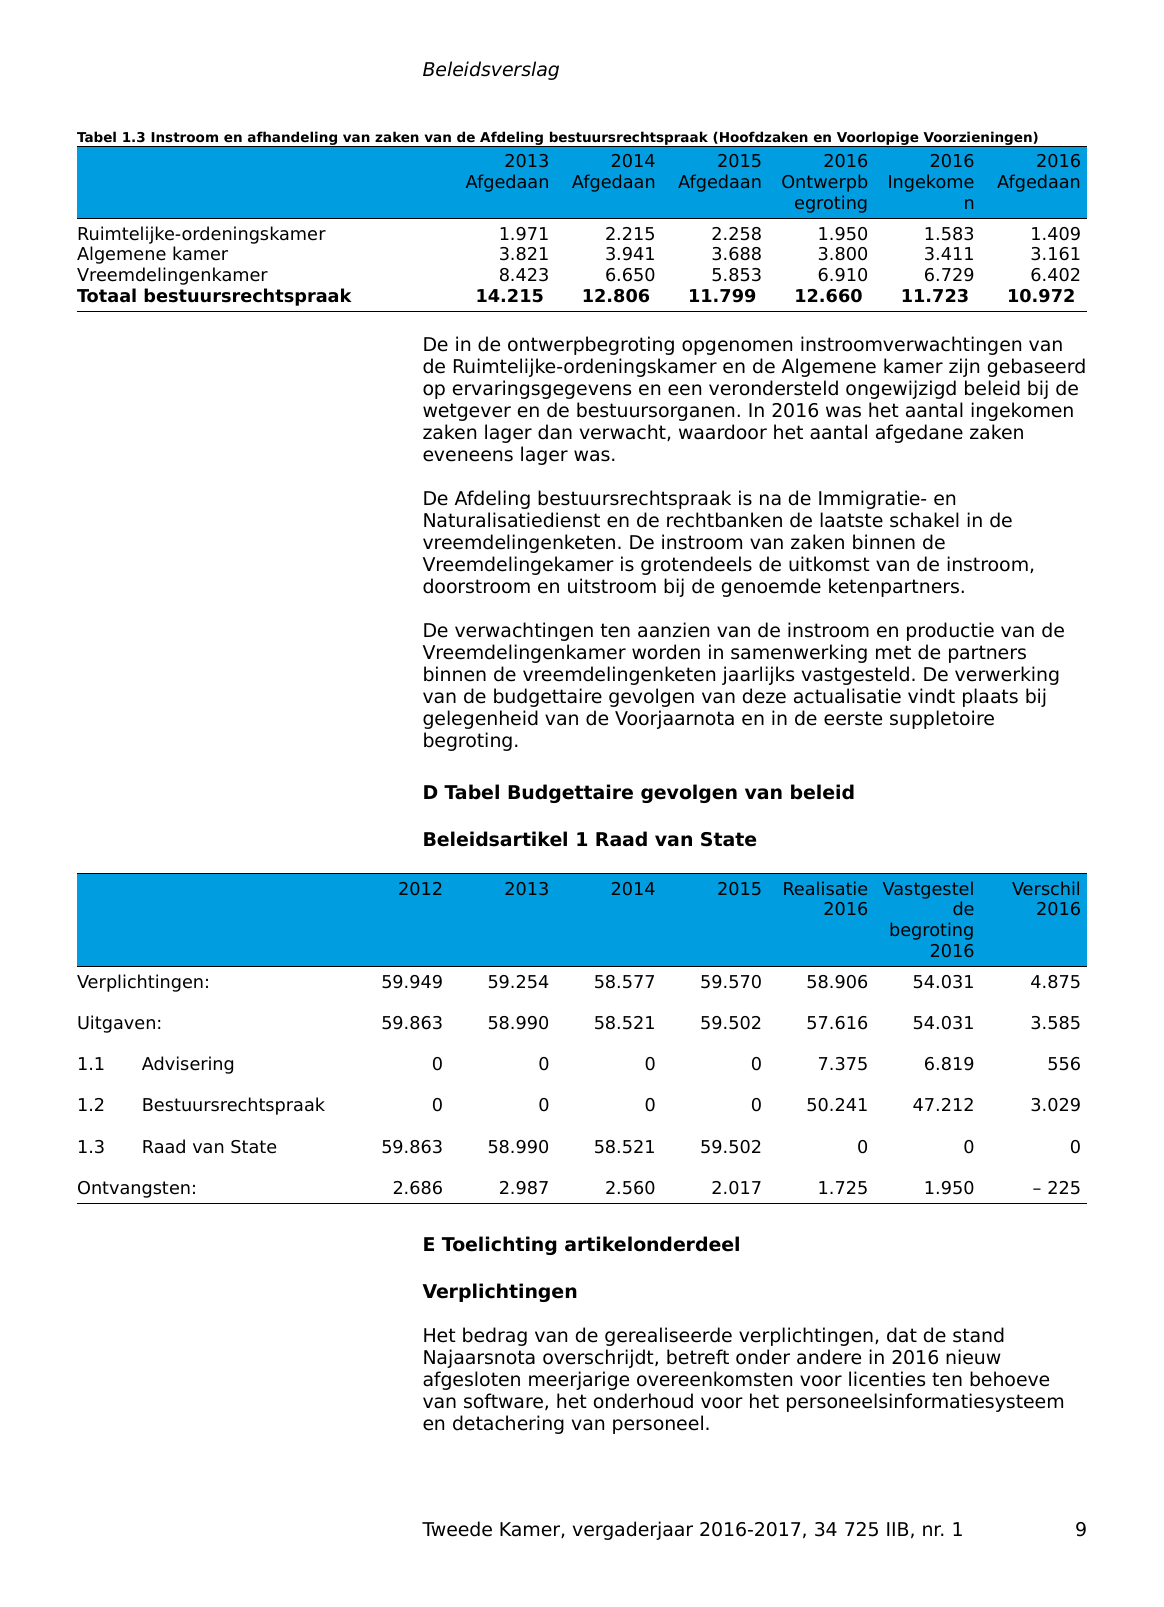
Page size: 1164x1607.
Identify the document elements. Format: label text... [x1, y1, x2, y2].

table_cell Afgedaan [555, 172, 661, 218]
table_cell 14.215 [449, 286, 555, 311]
table_cell 1.583 [874, 219, 980, 244]
table_cell 8.423 [449, 265, 555, 286]
table_cell [77, 1075, 1087, 1095]
table_cell 2.258 [661, 219, 768, 244]
table_cell 0 [661, 1054, 768, 1075]
table_cell 58.990 [449, 1137, 555, 1157]
table_cell 0 [343, 1054, 449, 1075]
table_cell 59.254 [449, 967, 555, 992]
table_cell Ingekomen [874, 172, 980, 218]
table_cell 6.650 [555, 265, 661, 286]
table_cell 58.906 [768, 967, 874, 992]
table_cell 5.853 [661, 265, 768, 286]
table_cell [77, 172, 449, 218]
table_cell 59.863 [343, 1137, 449, 1157]
table_cell 3.585 [980, 1013, 1087, 1033]
table_cell 2016 [768, 147, 874, 172]
table_header 2013 [449, 874, 555, 966]
table_cell 3.411 [874, 244, 980, 265]
table_cell [77, 992, 1087, 1013]
table_cell 57.616 [768, 1013, 874, 1033]
table_header 2014 [555, 874, 661, 966]
subtitle Beleidsartikel 1 Raad van State [422, 829, 1087, 851]
table_cell 11.723 [874, 286, 980, 311]
table_cell 6.910 [768, 265, 874, 286]
table_cell 58.521 [555, 1137, 661, 1157]
table_cell 47.212 [874, 1095, 980, 1116]
table_cell 59.502 [661, 1013, 768, 1033]
table_cell 0 [555, 1095, 661, 1116]
table_cell Bestuursrechtspraak [136, 1095, 342, 1116]
table_cell 1.3 [77, 1137, 136, 1157]
table_cell Uitgaven: [77, 1013, 342, 1033]
table_cell 0 [768, 1137, 874, 1157]
table_cell 59.570 [661, 967, 768, 992]
table_cell [77, 1034, 1087, 1054]
table_cell Raad van State [136, 1137, 342, 1157]
table_cell 0 [449, 1095, 555, 1116]
table_cell 1.725 [768, 1178, 874, 1203]
table_header Tabel 1.3 Instroom en afhandeling van zaken van de Afdeling bestuursrechtspraak (Hoofdzaken en Voorlopige Voorzieningen) [77, 130, 1087, 146]
table_cell – 225 [980, 1178, 1087, 1203]
text De in de ontwerpbegroting opgenomen instroomverwachtingen van de Ruimtelijke-ordeningskamer en de Algemene kamer zijn gebaseerd op ervaringsgegevens en een verondersteld ongewijzigd beleid bij de wetgever en de bestuursorganen. In 2016 was het aantal ingekomen zaken lager dan verwacht, waardoor het aantal afgedane zaken eveneens lager was. [422, 334, 1087, 466]
table_cell 54.031 [874, 967, 980, 992]
table_cell 59.949 [343, 967, 449, 992]
table_cell 58.577 [555, 967, 661, 992]
subtitle E Toelichting artikelonderdeel [422, 1234, 1087, 1256]
table_cell 12.660 [768, 286, 874, 311]
table_cell 1.971 [449, 219, 555, 244]
table_cell 6.819 [874, 1054, 980, 1075]
subtitle Verplichtingen [422, 1281, 1087, 1303]
table_cell Afgedaan [449, 172, 555, 218]
table_cell 0 [343, 1095, 449, 1116]
table_header [77, 874, 342, 966]
table_cell [77, 1116, 1087, 1137]
table_cell 2014 [555, 147, 661, 172]
table_cell Ruimtelijke-ordeningskamer [77, 219, 449, 244]
table_cell 11.799 [661, 286, 768, 311]
table_header Realisatie 2016 [768, 874, 874, 966]
table_cell 0 [874, 1137, 980, 1157]
table_cell 59.502 [661, 1137, 768, 1157]
table_cell Totaal bestuursrechtspraak [77, 286, 449, 311]
table_cell 1.409 [980, 219, 1087, 244]
table_cell 2016 [874, 147, 980, 172]
table_cell 4.875 [980, 967, 1087, 992]
table_cell 3.161 [980, 244, 1087, 265]
table_cell 0 [555, 1054, 661, 1075]
table_cell 3.821 [449, 244, 555, 265]
table_cell 50.241 [768, 1095, 874, 1116]
table_cell 1.950 [874, 1178, 980, 1203]
table_cell 2015 [661, 147, 768, 172]
text Het bedrag van de gerealiseerde verplichtingen, dat de stand Najaarsnota overschrijdt, betreft onder andere in 2016 nieuw afgesloten meerjarige overeenkomsten voor licenties ten behoeve van software, het onderhoud voor het personeelsinformatiesysteem en detachering van personeel. [422, 1325, 1087, 1435]
table_cell Afgedaan [661, 172, 768, 218]
table_cell Advisering [136, 1054, 342, 1075]
table_cell Vreemdelingenkamer [77, 265, 449, 286]
table_cell 3.941 [555, 244, 661, 265]
table_cell 2.686 [343, 1178, 449, 1203]
text De verwachtingen ten aanzien van de instroom en productie van de Vreemdelingenkamer worden in samenwerking met de partners binnen de vreemdelingenketen jaarlijks vastgesteld. De verwerking van de budgettaire gevolgen van deze actualisatie vindt plaats bij gelegenheid van de Voorjaarnota en in de eerste suppletoire begroting. [422, 620, 1087, 752]
table_cell 2.215 [555, 219, 661, 244]
table_cell [77, 147, 449, 172]
table_cell 556 [980, 1054, 1087, 1075]
table_cell 0 [661, 1095, 768, 1116]
table_cell 1.950 [768, 219, 874, 244]
table_cell 2.560 [555, 1178, 661, 1203]
table_cell 2013 [449, 147, 555, 172]
table_cell 3.029 [980, 1095, 1087, 1116]
table_cell Algemene kamer [77, 244, 449, 265]
table_cell 54.031 [874, 1013, 980, 1033]
table_cell 2016 [980, 147, 1087, 172]
table_cell Afgedaan [980, 172, 1087, 218]
table_cell 1.1 [77, 1054, 136, 1075]
table_cell 6.729 [874, 265, 980, 286]
table_header Vastgestelde begroting 2016 [874, 874, 980, 966]
table_cell 7.375 [768, 1054, 874, 1075]
table_cell 10.972 [980, 286, 1087, 311]
table_cell 59.863 [343, 1013, 449, 1033]
table_cell 12.806 [555, 286, 661, 311]
table_cell 58.521 [555, 1013, 661, 1033]
table_header 2012 [343, 874, 449, 966]
table_header 2015 [661, 874, 768, 966]
table_header Verschil 2016 [980, 874, 1087, 966]
table_cell 0 [449, 1054, 555, 1075]
text De Afdeling bestuursrechtspraak is na de Immigratie- en Naturalisatiedienst en de rechtbanken de laatste schakel in de vreemdelingenketen. De instroom van zaken binnen de Vreemdelingekamer is grotendeels de uitkomst van de instroom, doorstroom en uitstroom bij de genoemde ketenpartners. [422, 488, 1087, 598]
table_cell 58.990 [449, 1013, 555, 1033]
table_cell Ontvangsten: [77, 1178, 342, 1203]
table_cell 1.2 [77, 1095, 136, 1116]
table_cell 6.402 [980, 265, 1087, 286]
table_cell 3.688 [661, 244, 768, 265]
table_cell Verplichtingen: [77, 967, 342, 992]
table_cell [77, 1157, 1087, 1178]
table_cell Ontwerpbegroting [768, 172, 874, 218]
table_cell 2.987 [449, 1178, 555, 1203]
subtitle D Tabel Budgettaire gevolgen van beleid [422, 782, 1087, 804]
table_cell 2.017 [661, 1178, 768, 1203]
table_cell 0 [980, 1137, 1087, 1157]
table_cell 3.800 [768, 244, 874, 265]
